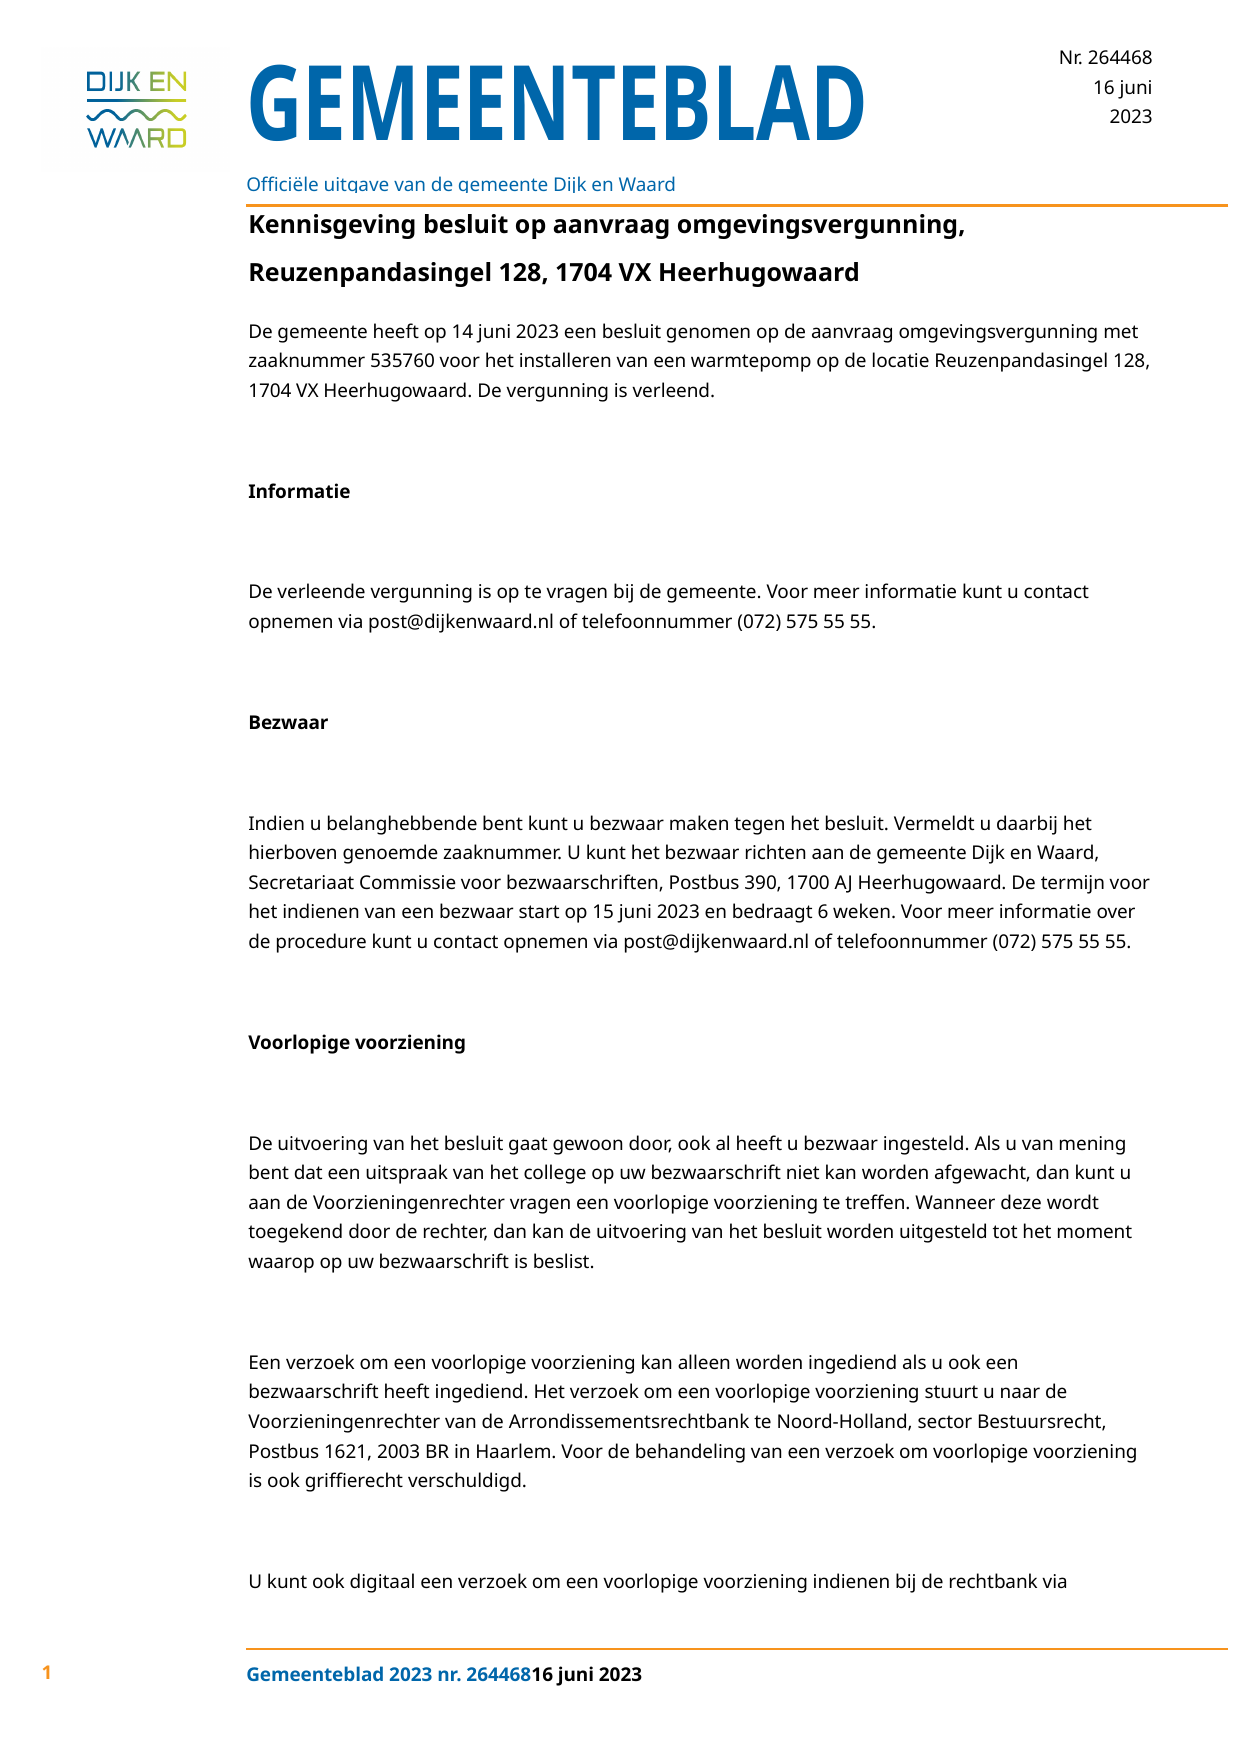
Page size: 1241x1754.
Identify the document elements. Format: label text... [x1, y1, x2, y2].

text De gemeente heeft op 14 juni 2023 een besluit genomen op de aanvraag omgevingsvergunning met zaaknummer 535760 voor het installeren van een warmtepomp op de locatie Reuzenpandasingel 128, 1704 VX Heerhugowaard. De vergunning is verleend. [248, 318, 1152, 403]
text Kennisgeving besluit op aanvraag omgevingsvergunning, Reuzenpandasingel 128, 1704 VX Heerhugowaard [248, 207, 1152, 288]
text Bezwaar [248, 709, 1152, 735]
text Indien u belanghebbende bent kunt u bezwaar maken tegen het besluit. Vermeldt u daarbij het hierboven genoemde zaaknummer. U kunt het bezwaar richten aan de gemeente Dijk en Waard, Secretariaat Commissie voor bezwaarschriften, Postbus 390, 1700 AJ Heerhugowaard. De termijn voor het indienen van een bezwaar start op 15 juni 2023 en bedraagt 6 weken. Voor meer informatie over de procedure kunt u contact opnemen via post@dijkenwaard.nl of telefoonnummer (072) 575 55 55. [248, 810, 1152, 954]
picture [41, 47, 231, 172]
text Voorlopige voorziening [248, 1029, 1152, 1055]
text Een verzoek om een voorlopige voorziening kan alleen worden ingediend als u ook een bezwaarschrift heeft ingediend. Het verzoek om een voorlopige voorziening stuurt u naar de Voorzieningenrechter van de Arrondissementsrechtbank te Noord-Holland, sector Bestuursrecht, Postbus 1621, 2003 BR in Haarlem. Voor de behandeling van een verzoek om voorlopige voorziening is ook griffierecht verschuldigd. [248, 1349, 1152, 1493]
text Informatie [248, 478, 1152, 504]
text De verleende vergunning is op te vragen bij de gemeente. Voor meer informatie kunt u contact opnemen via post@dijkenwaard.nl of telefoonnummer (072) 575 55 55. [248, 579, 1152, 634]
text De uitvoering van het besluit gaat gewoon door, ook al heeft u bezwaar ingesteld. Als u van mening bent dat een uitspraak van het college op uw bezwaarschrift niet kan worden afgewacht, dan kunt u aan de Voorzieningenrechter vragen een voorlopige voorziening te treffen. Wanneer deze wordt toegekend door de rechter, dan kan de uitvoering van het besluit worden uitgesteld tot het moment waarop op uw bezwaarschrift is beslist. [248, 1130, 1152, 1274]
text U kunt ook digitaal een verzoek om een voorlopige voorziening indienen bij de rechtbank via [248, 1568, 1152, 1594]
